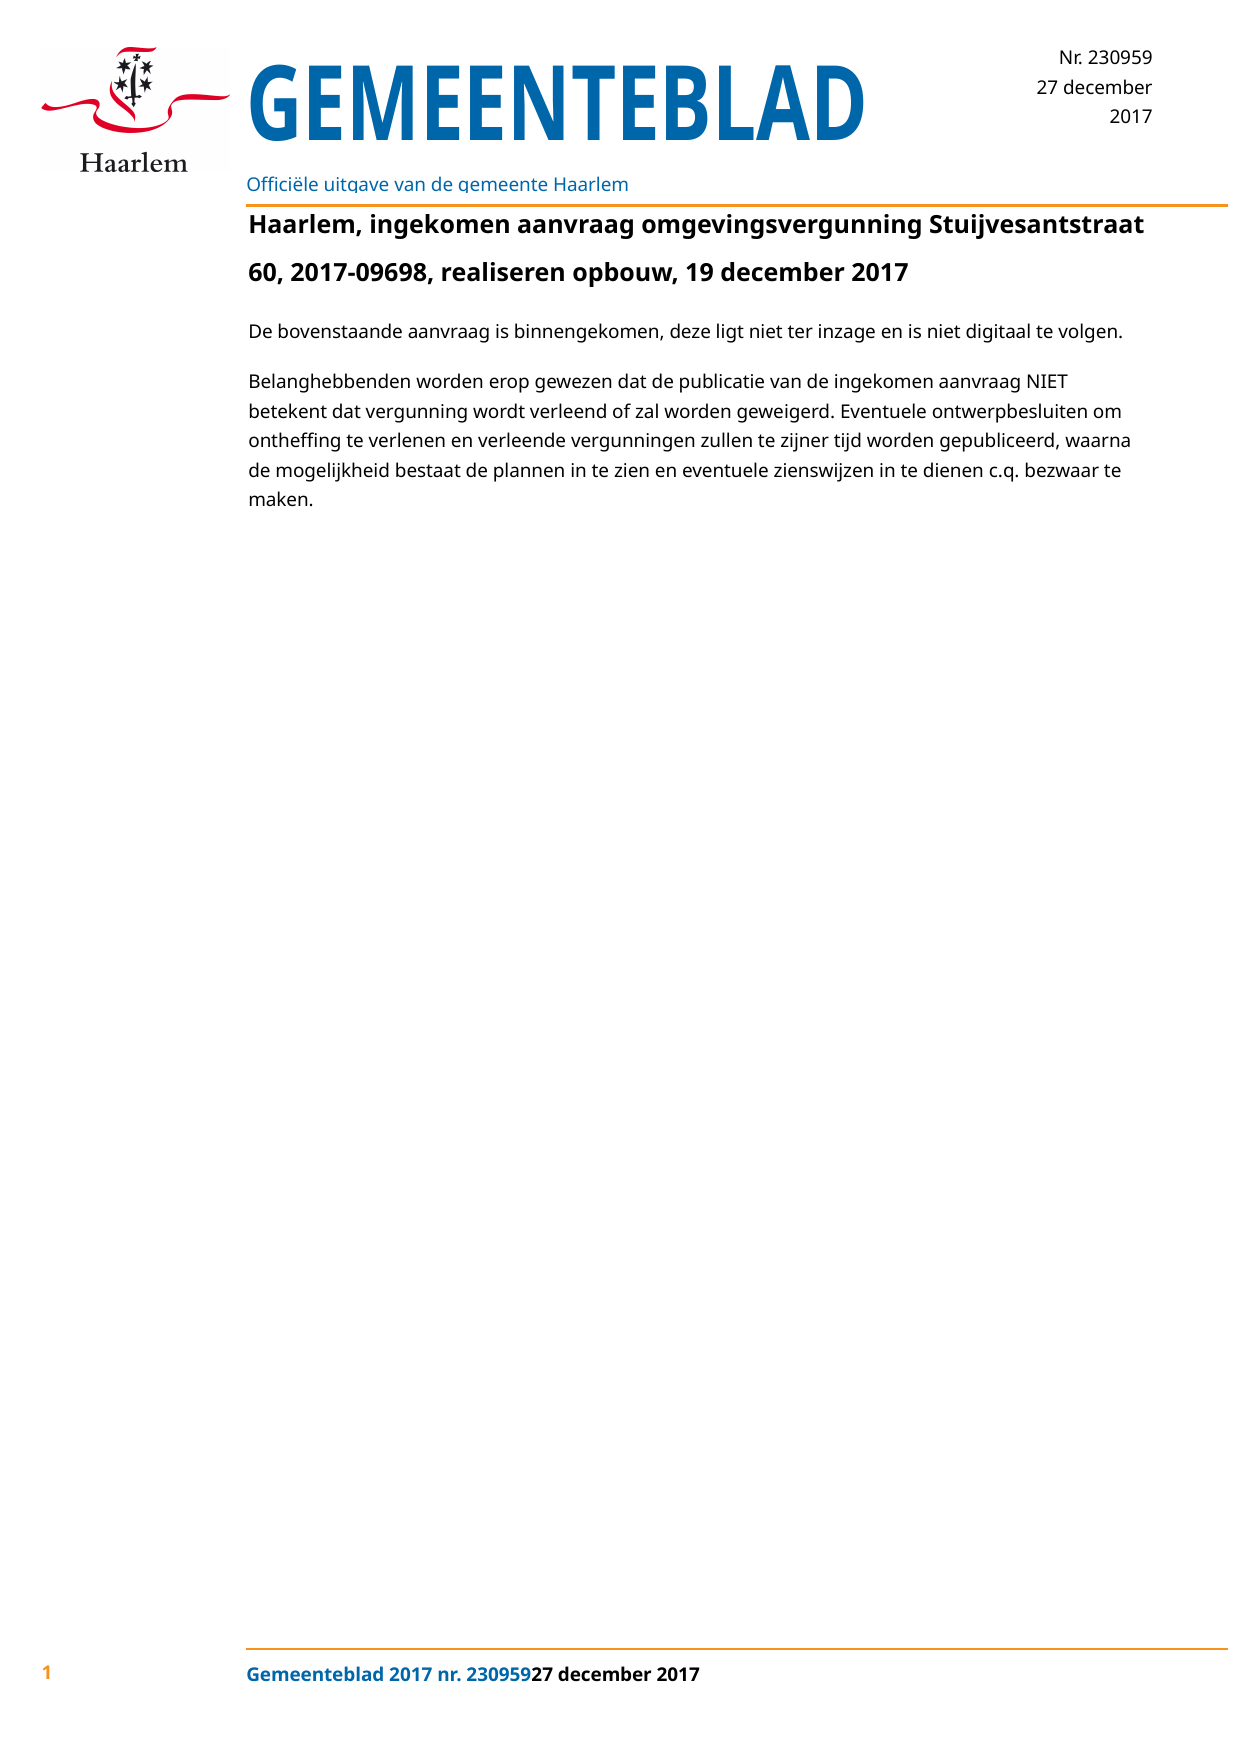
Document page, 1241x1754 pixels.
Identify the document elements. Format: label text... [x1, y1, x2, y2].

text Haarlem, ingekomen aanvraag omgevingsvergunning Stuijvesantstraat 60, 2017-09698, realiseren opbouw, 19 december 2017 [248, 207, 1152, 288]
text Belanghebbenden worden erop gewezen dat de publicatie van de ingekomen aanvraag NIET betekent dat vergunning wordt verleend of zal worden geweigerd. Eventuele ontwerpbesluiten om ontheffing te verlenen en verleende vergunningen zullen te zijner tijd worden gepubliceerd, waarna de mogelijkheid bestaat de plannen in te zien en eventuele zienswijzen in te dienen c.q. bezwaar te maken. [248, 368, 1152, 512]
text De bovenstaande aanvraag is binnengekomen, deze ligt niet ter inzage en is niet digitaal te volgen. [248, 318, 1152, 344]
picture [41, 47, 231, 172]
